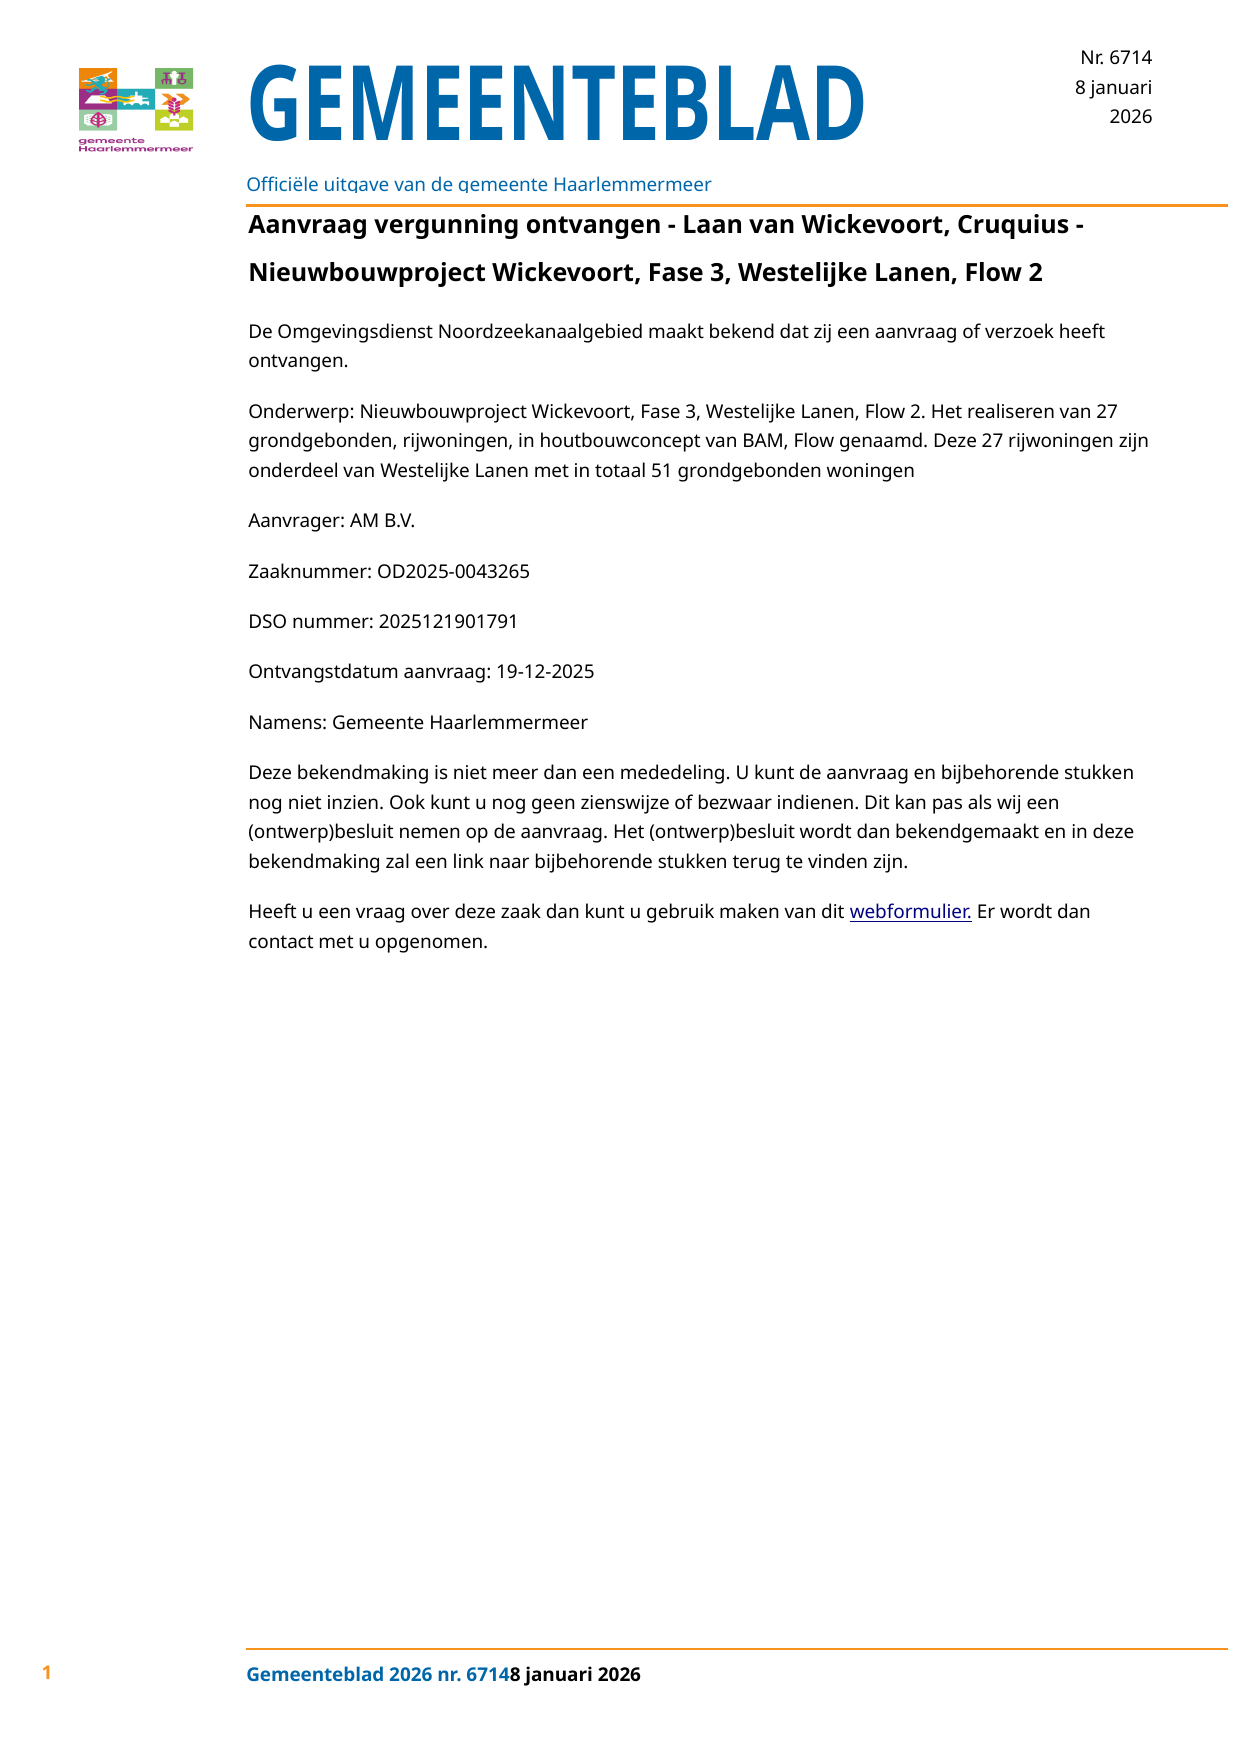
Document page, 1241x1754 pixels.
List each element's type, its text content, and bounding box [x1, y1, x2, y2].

text De Omgevingsdienst Noordzeekanaalgebied maakt bekend dat zij een aanvraag of verzoek heeft ontvangen. [248, 318, 1152, 373]
text Aanvrager: AM B.V. [248, 507, 1152, 533]
picture [41, 47, 231, 172]
text Zaaknummer: OD2025-0043265 [248, 558, 1152, 584]
text Aanvraag vergunning ontvangen - Laan van Wickevoort, Cruquius - Nieuwbouwproject Wickevoort, Fase 3, Westelijke Lanen, Flow 2 [248, 207, 1152, 288]
text Namens: Gemeente Haarlemmermeer [248, 709, 1152, 735]
text Deze bekendmaking is niet meer dan een mededeling. U kunt de aanvraag en bijbehorende stukken nog niet inzien. Ook kunt u nog geen zienswijze of bezwaar indienen. Dit kan pas als wij een (ontwerp)besluit nemen op de aanvraag. Het (ontwerp)besluit wordt dan bekendgemaakt en in deze bekendmaking zal een link naar bijbehorende stukken terug te vinden zijn. [248, 759, 1152, 874]
text Onderwerp: Nieuwbouwproject Wickevoort, Fase 3, Westelijke Lanen, Flow 2. Het realiseren van 27 grondgebonden, rijwoningen, in houtbouwconcept van BAM, Flow genaamd. Deze 27 rijwoningen zijn onderdeel van Westelijke Lanen met in totaal 51 grondgebonden woningen [248, 398, 1152, 483]
text DSO nummer: 2025121901791 [248, 608, 1152, 634]
text Ontvangstdatum aanvraag: 19-12-2025 [248, 659, 1152, 684]
text Heeft u een vraag over deze zaak dan kunt u gebruik maken van dit webformulier. Er wordt dan contact met u opgenomen. [248, 899, 1152, 954]
